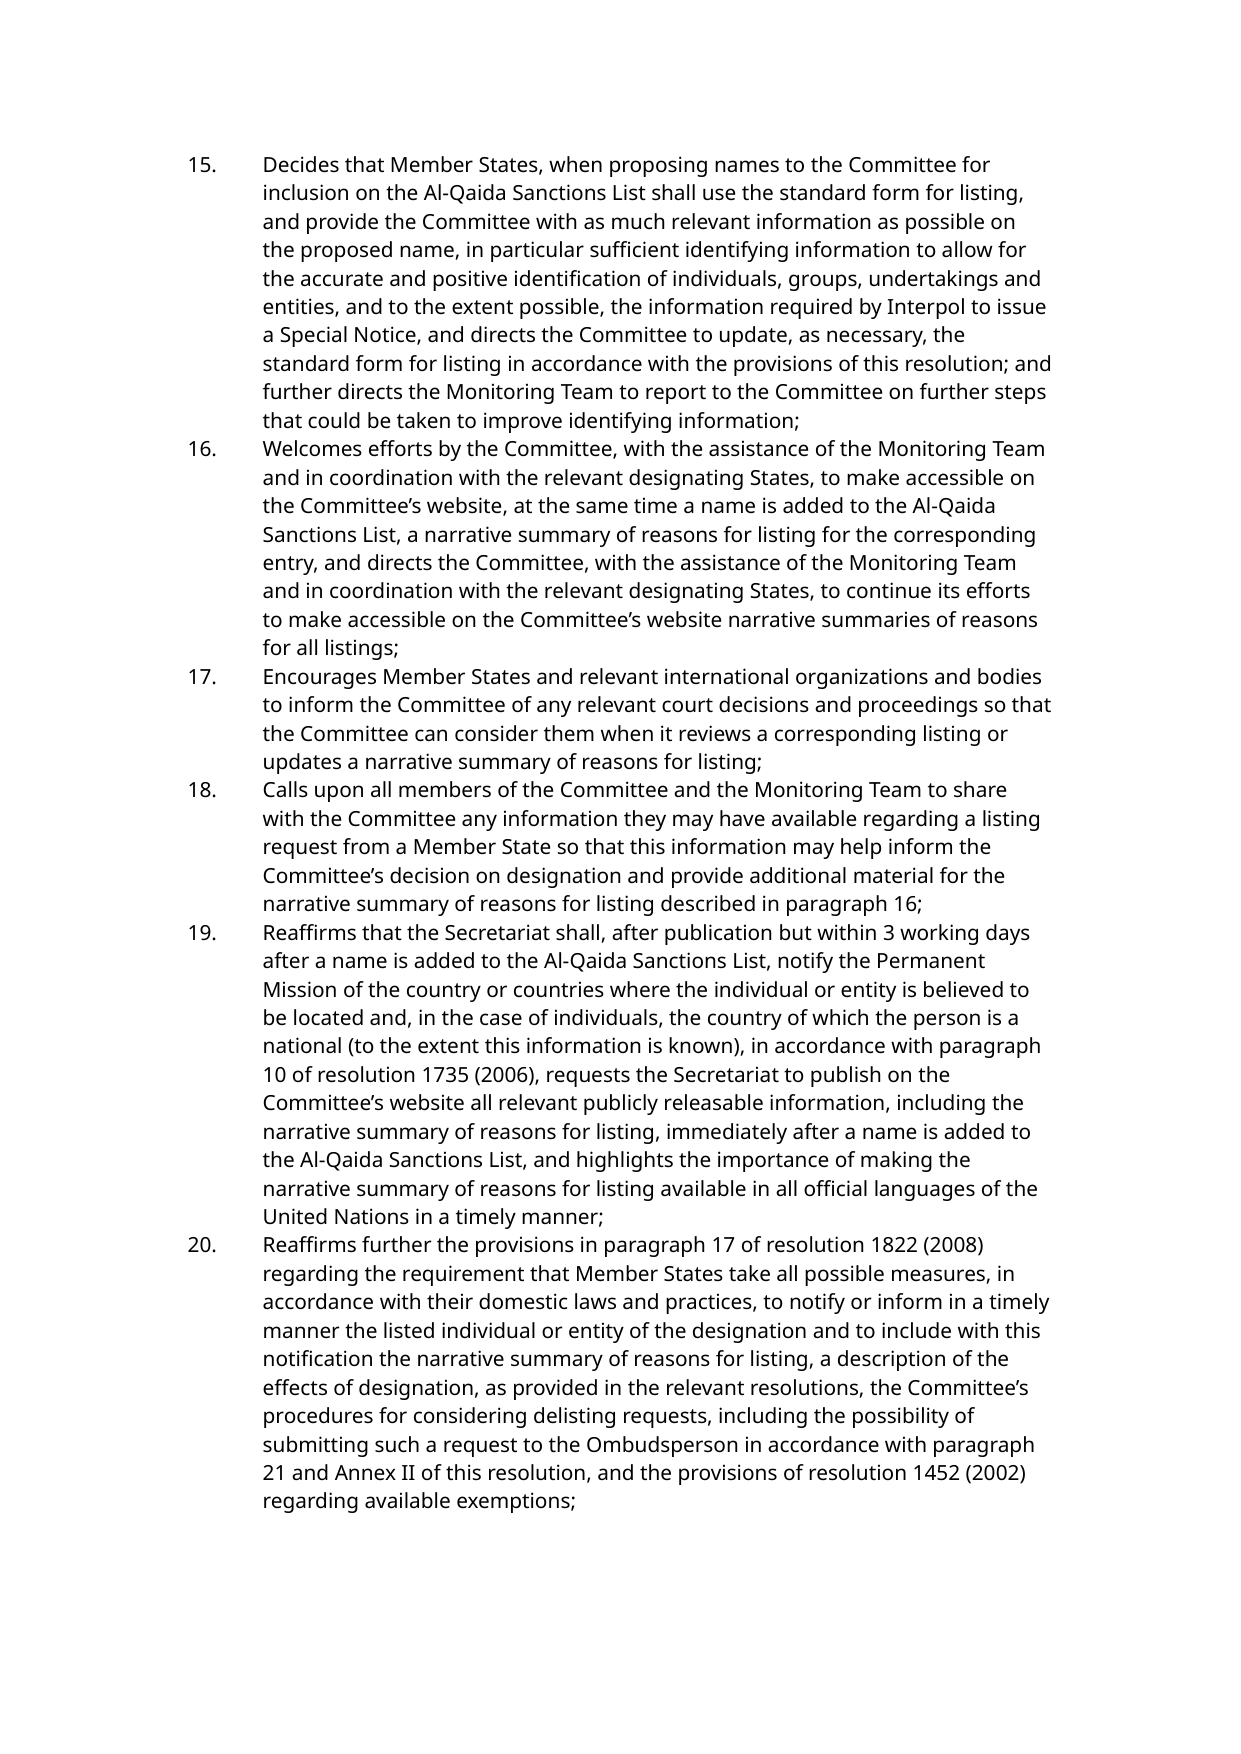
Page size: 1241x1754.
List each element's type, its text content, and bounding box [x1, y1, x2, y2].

list Reaffirms that the Secretariat shall, after publication but within 3 working days after a name is added to the Al-Qaida Sanctions List, notify the Permanent Mission of the country or countries where the individual or entity is believed to be located and, in the case of individuals, the country of which the person is a national (to the extent this information is known), in accordance with paragraph 10 of resolution 1735 (2006), requests the Secretariat to publish on the Committee’s website all relevant publicly releasable information, including the narrative summary of reasons for listing, immediately after a name is added to the Al-Qaida Sanctions List, and highlights the importance of making the narrative summary of reasons for listing available in all official languages of the United Nations in a timely manner; [187, 918, 1053, 1231]
list Calls upon all members of the Committee and the Monitoring Team to share with the Committee any information they may have available regarding a listing request from a Member State so that this information may help inform the Committee’s decision on designation and provide additional material for the narrative summary of reasons for listing described in paragraph 16; [187, 776, 1053, 918]
list Welcomes efforts by the Committee, with the assistance of the Monitoring Team and in coordination with the relevant designating States, to make accessible on the Committee’s website, at the same time a name is added to the Al-Qaida Sanctions List, a narrative summary of reasons for listing for the corresponding entry, and directs the Committee, with the assistance of the Monitoring Team and in coordination with the relevant designating States, to continue its efforts to make accessible on the Committee’s website narrative summaries of reasons for all listings; [187, 434, 1053, 662]
list Decides that Member States, when proposing names to the Committee for inclusion on the Al-Qaida Sanctions List shall use the standard form for listing, and provide the Committee with as much relevant information as possible on the proposed name, in particular sufficient identifying information to allow for the accurate and positive identification of individuals, groups, undertakings and entities, and to the extent possible, the information required by Interpol to issue a Special Notice, and directs the Committee to update, as necessary, the standard form for listing in accordance with the provisions of this resolution; and further directs the Monitoring Team to report to the Committee on further steps that could be taken to improve identifying information; [187, 150, 1053, 434]
list Encourages Member States and relevant international organizations and bodies to inform the Committee of any relevant court decisions and proceedings so that the Committee can consider them when it reviews a corresponding listing or updates a narrative summary of reasons for listing; [187, 662, 1053, 776]
list Reaffirms further the provisions in paragraph 17 of resolution 1822 (2008) regarding the requirement that Member States take all possible measures, in accordance with their domestic laws and practices, to notify or inform in a timely manner the listed individual or entity of the designation and to include with this notification the narrative summary of reasons for listing, a description of the effects of designation, as provided in the relevant resolutions, the Committee’s procedures for considering delisting requests, including the possibility of submitting such a request to the Ombudsperson in accordance with paragraph 21 and Annex II of this resolution, and the provisions of resolution 1452 (2002) regarding available exemptions; [187, 1231, 1053, 1515]
